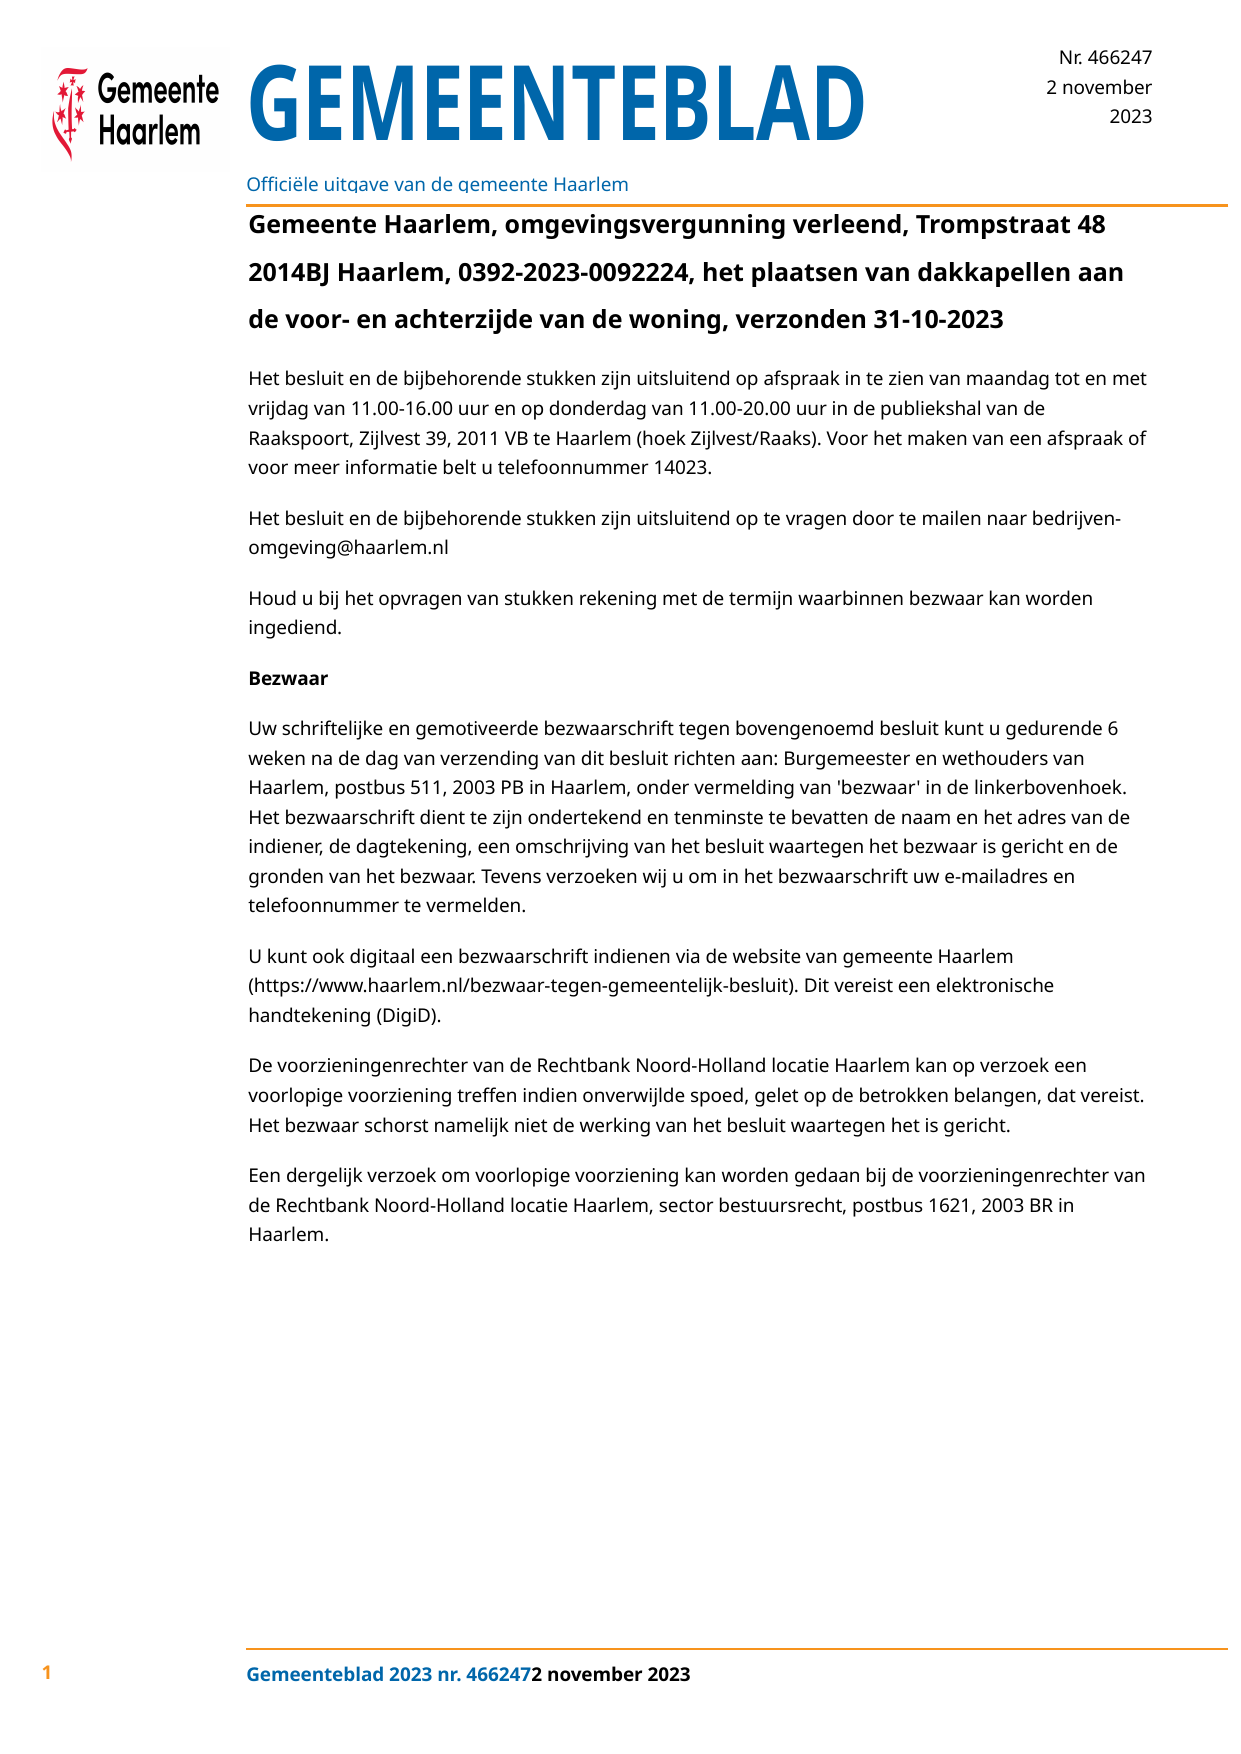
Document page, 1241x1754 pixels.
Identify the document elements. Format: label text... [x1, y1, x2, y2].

text Gemeente Haarlem, omgevingsvergunning verleend, Trompstraat 48 2014BJ Haarlem, 0392-2023-0092224, het plaatsen van dakkapellen aan de voor- en achterzijde van de woning, verzonden 31-10-2023 [248, 207, 1152, 336]
picture [41, 47, 231, 172]
text De voorzieningenrechter van de Rechtbank Noord-Holland locatie Haarlem kan op verzoek een voorlopige voorziening treffen indien onverwijlde spoed, gelet op de betrokken belangen, dat vereist. Het bezwaar schorst namelijk niet de werking van het besluit waartegen het is gericht. [248, 1053, 1152, 1137]
text Een dergelijk verzoek om voorlopige voorziening kan worden gedaan bij de voorzieningenrechter van de Rechtbank Noord-Holland locatie Haarlem, sector bestuursrecht, postbus 1621, 2003 BR in Haarlem. [248, 1162, 1152, 1247]
text Houd u bij het opvragen van stukken rekening met de termijn waarbinnen bezwaar kan worden ingediend. [248, 585, 1152, 640]
text U kunt ook digitaal een bezwaarschrift indienen via de website van gemeente Haarlem (https://www.haarlem.nl/bezwaar-tegen-gemeentelijk-besluit). Dit vereist een elektronische handtekening (DigiD). [248, 943, 1152, 1028]
text Het besluit en de bijbehorende stukken zijn uitsluitend op te vragen door te mailen naar bedrijven-omgeving@haarlem.nl [248, 505, 1152, 560]
text Uw schriftelijke en gemotiveerde bezwaarschrift tegen bovengenoemd besluit kunt u gedurende 6 weken na de dag van verzending van dit besluit richten aan: Burgemeester en wethouders van Haarlem, postbus 511, 2003 PB in Haarlem, onder vermelding van 'bezwaar' in de linkerbovenhoek. Het bezwaarschrift dient te zijn ondertekend en tenminste te bevatten de naam en het adres van de indiener, de dagtekening, een omschrijving van het besluit waartegen het bezwaar is gericht en de gronden van het bezwaar. Tevens verzoeken wij u om in het bezwaarschrift uw e-mailadres en telefoonnummer te vermelden. [248, 715, 1152, 918]
text Het besluit en de bijbehorende stukken zijn uitsluitend op afspraak in te zien van maandag tot en met vrijdag van 11.00-16.00 uur en op donderdag van 11.00-20.00 uur in de publiekshal van de Raakspoort, Zijlvest 39, 2011 VB te Haarlem (hoek Zijlvest/Raaks). Voor het maken van een afspraak of voor meer informatie belt u telefoonnummer 14023. [248, 366, 1152, 480]
text Bezwaar [248, 665, 1152, 690]
